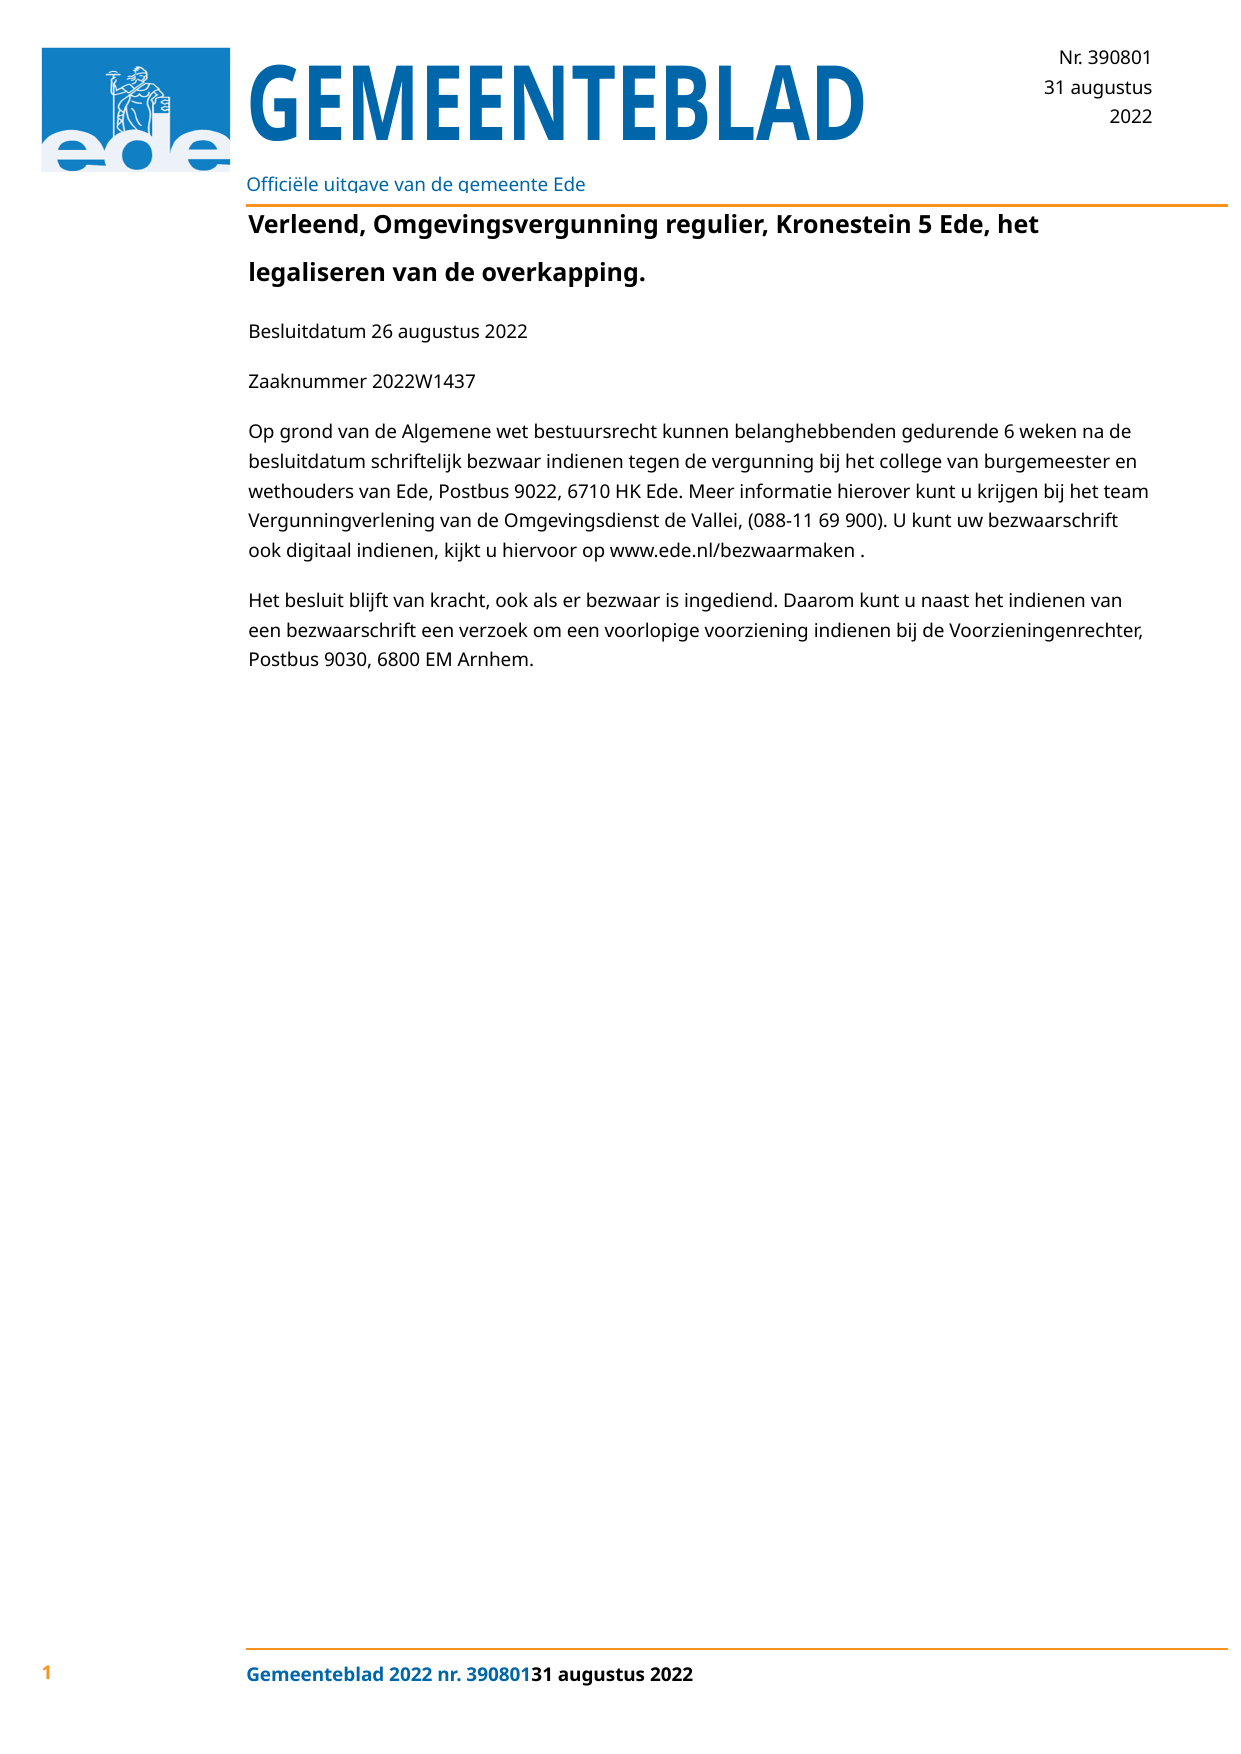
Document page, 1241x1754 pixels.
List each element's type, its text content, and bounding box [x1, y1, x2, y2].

text Verleend, Omgevingsvergunning regulier, Kronestein 5 Ede, het legaliseren van de overkapping. [248, 207, 1152, 288]
text Het besluit blijft van kracht, ook als er bezwaar is ingediend. Daarom kunt u naast het indienen van een bezwaarschrift een verzoek om een voorlopige voorziening indienen bij de Voorzieningenrechter, Postbus 9030, 6800 EM Arnhem. [248, 587, 1152, 672]
text Besluitdatum 26 augustus 2022 [248, 318, 1152, 344]
picture [41, 47, 231, 172]
text Op grond van de Algemene wet bestuursrecht kunnen belanghebbenden gedurende 6 weken na de besluitdatum schriftelijk bezwaar indienen tegen de vergunning bij het college van burgemeester en wethouders van Ede, Postbus 9022, 6710 HK Ede. Meer informatie hierover kunt u krijgen bij het team Vergunningverlening van de Omgevingsdienst de Vallei, (088-11 69 900). U kunt uw bezwaarschrift ook digitaal indienen, kijkt u hiervoor op www.ede.nl/bezwaarmaken . [248, 419, 1152, 563]
text Zaaknummer 2022W1437 [248, 368, 1152, 394]
